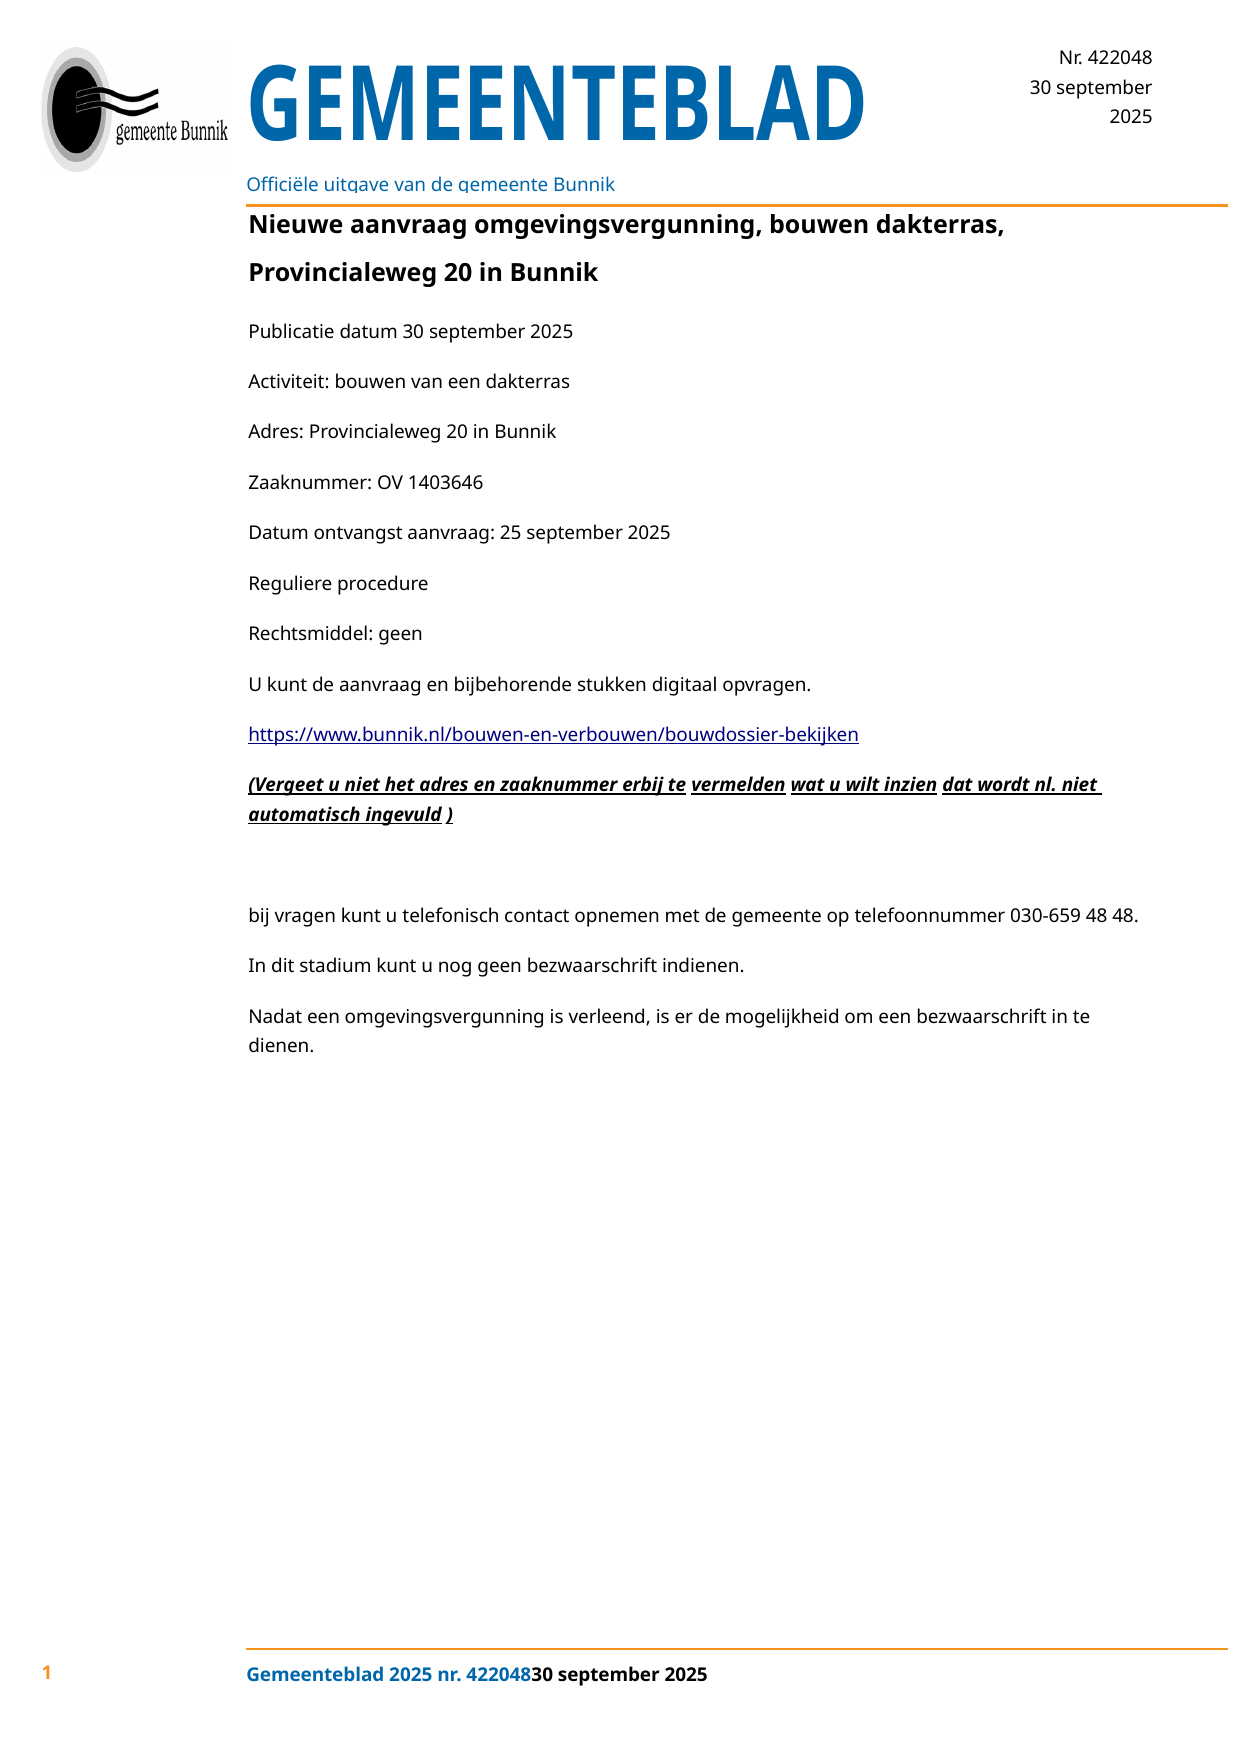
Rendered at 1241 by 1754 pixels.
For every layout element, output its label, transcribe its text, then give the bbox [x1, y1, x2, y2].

text Nieuwe aanvraag omgevingsvergunning, bouwen dakterras, Provincialeweg 20 in Bunnik [248, 207, 1152, 288]
text Zaaknummer: OV 1403646 [248, 469, 1152, 495]
text Adres: Provincialeweg 20 in Bunnik [248, 419, 1152, 444]
text Nadat een omgevingsvergunning is verleend, is er de mogelijkheid om een bezwaarschrift in te dienen. [248, 1003, 1152, 1058]
text Activiteit: bouwen van een dakterras [248, 368, 1152, 394]
text Rechtsmiddel: geen [248, 620, 1152, 646]
text https://www.bunnik.nl/bouwen-en-verbouwen/bouwdossier-bekijken [248, 721, 1152, 747]
text Reguliere procedure [248, 570, 1152, 596]
text U kunt de aanvraag en bijbehorende stukken digitaal opvragen. [248, 671, 1152, 697]
text In dit stadium kunt u nog geen bezwaarschrift indienen. [248, 952, 1152, 978]
picture [41, 47, 231, 172]
text bij vragen kunt u telefonisch contact opnemen met de gemeente op telefoonnummer 030-659 48 48. [248, 902, 1152, 928]
text Publicatie datum 30 september 2025 [248, 318, 1152, 344]
text (Vergeet u niet het adres en zaaknummer erbij te vermelden wat u wilt inzien dat wordt nl. niet automatisch ingevuld ) [248, 772, 1152, 827]
text Datum ontvangst aanvraag: 25 september 2025 [248, 519, 1152, 545]
